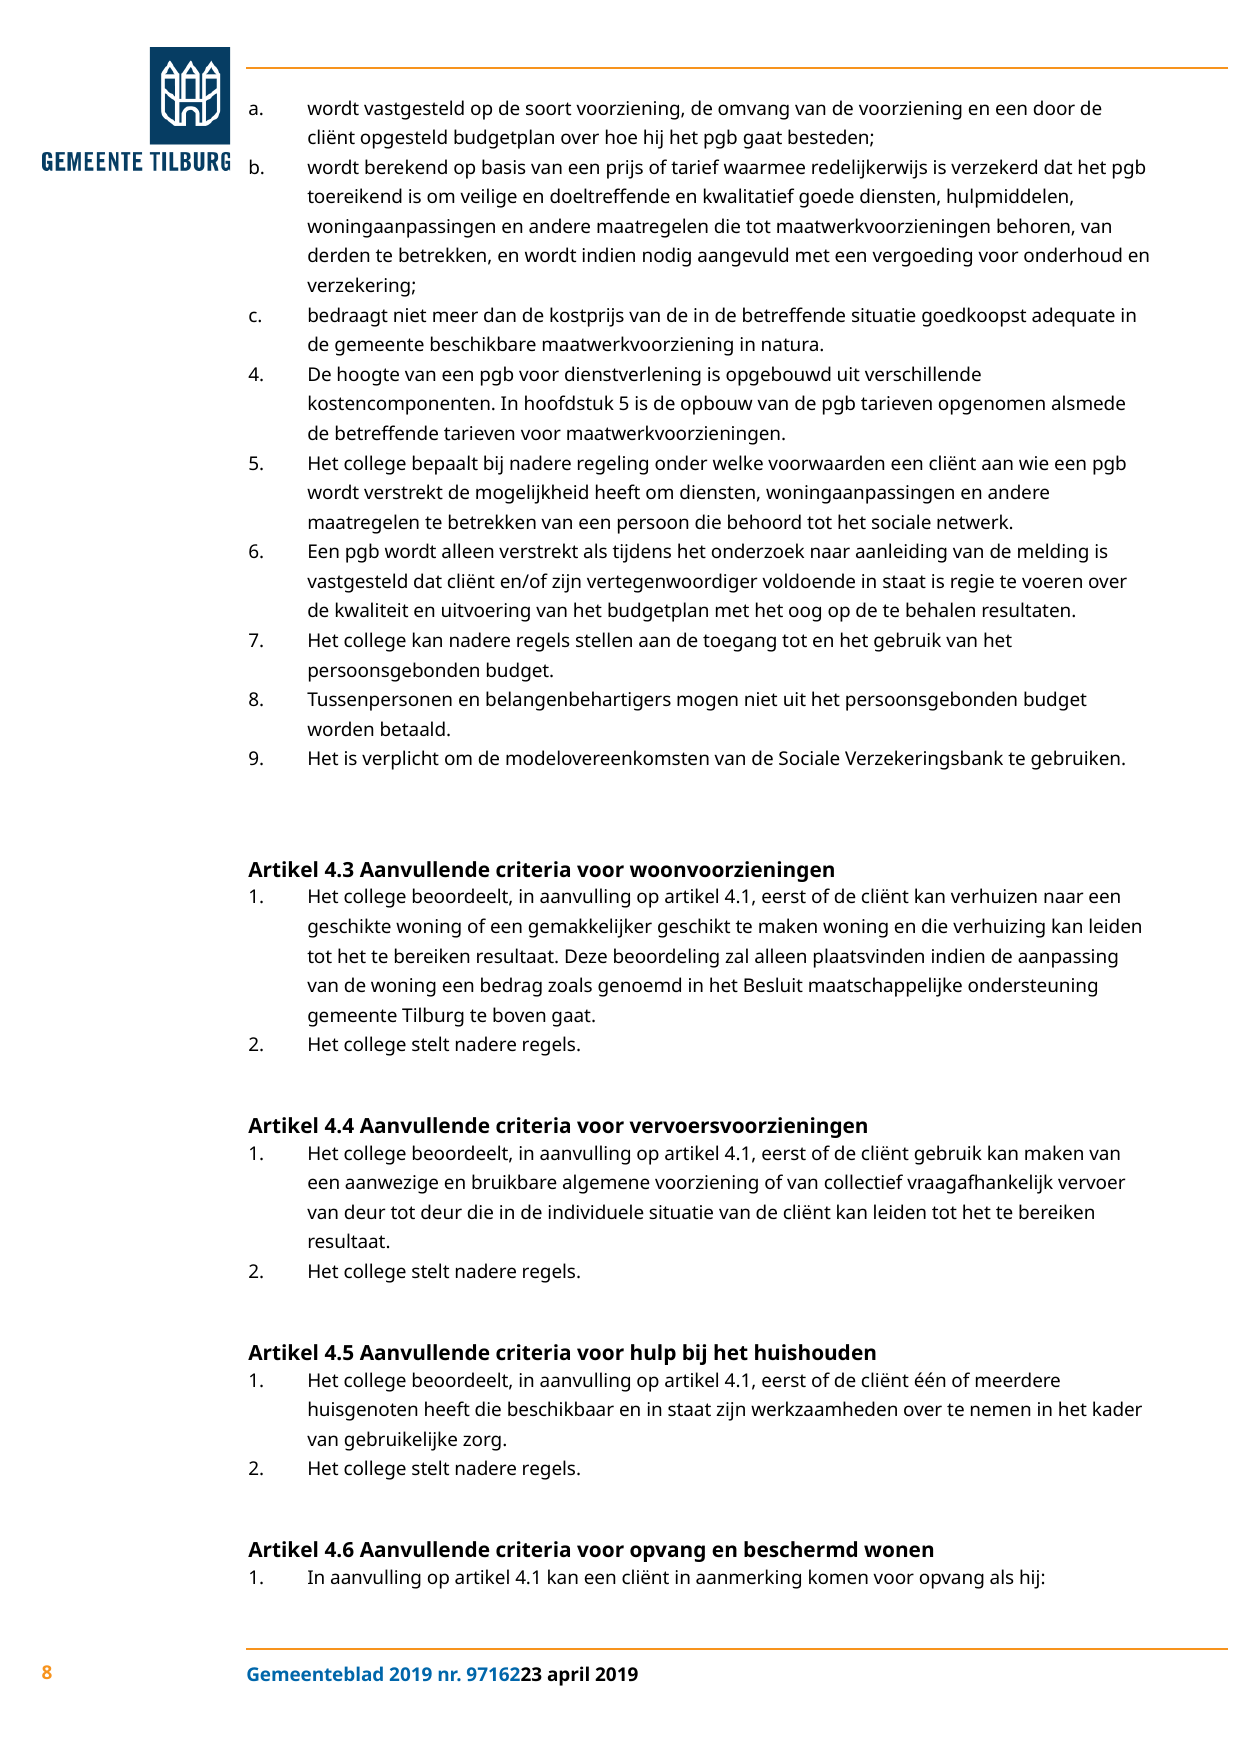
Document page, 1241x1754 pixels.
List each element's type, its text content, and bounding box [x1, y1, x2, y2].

list In aanvulling op artikel 4.1 kan een cliënt in aanmerking komen voor opvang als hij: [248, 1564, 1152, 1590]
list Het college beoordeelt, in aanvulling op artikel 4.1, eerst of de cliënt één of meerdere huisgenoten heeft die beschikbaar en in staat zijn werkzaamheden over te nemen in het kader van gebruikelijke zorg. [248, 1367, 1152, 1452]
text Artikel 4.4 Aanvullende criteria voor vervoersvoorzieningen [248, 1112, 1152, 1140]
list Het college kan nadere regels stellen aan de toegang tot en het gebruik van het persoonsgebonden budget. [248, 627, 1152, 683]
list De hoogte van een pgb voor dienstverlening is opgebouwd uit verschillende kostencomponenten. In hoofdstuk 5 is de opbouw van de pgb tarieven opgenomen alsmede de betreffende tarieven voor maatwerkvoorzieningen. [248, 361, 1152, 446]
list Het college stelt nadere regels. [248, 1456, 1152, 1481]
list Tussenpersonen en belangenbehartigers mogen niet uit het persoonsgebonden budget worden betaald. [248, 686, 1152, 742]
list Het college beoordeelt, in aanvulling op artikel 4.1, eerst of de cliënt gebruik kan maken van een aanwezige en bruikbare algemene voorziening of van collectief vraagafhankelijk vervoer van deur tot deur die in de individuele situatie van de cliënt kan leiden tot het te bereiken resultaat. [248, 1140, 1152, 1254]
text Artikel 4.3 Aanvullende criteria voor woonvoorzieningen [248, 855, 1152, 884]
text Artikel 4.5 Aanvullende criteria voor hulp bij het huishouden [248, 1338, 1152, 1367]
picture [41, 47, 231, 172]
list Het college bepaalt bij nadere regeling onder welke voorwaarden een cliënt aan wie een pgb wordt verstrekt de mogelijkheid heeft om diensten, woningaanpassingen en andere maatregelen te betrekken van een persoon die behoord tot het sociale netwerk. [248, 450, 1152, 535]
list wordt berekend op basis van een prijs of tarief waarmee redelijkerwijs is verzekerd dat het pgb toereikend is om veilige en doeltreffende en kwalitatief goede diensten, hulpmiddelen, woningaanpassingen en andere maatregelen die tot maatwerkvoorzieningen behoren, van derden te betrekken, en wordt indien nodig aangevuld met een vergoeding voor onderhoud en verzekering; [248, 154, 1152, 298]
list bedraagt niet meer dan de kostprijs van de in de betreffende situatie goedkoopst adequate in de gemeente beschikbare maatwerkvoorziening in natura. [248, 302, 1152, 357]
list Het is verplicht om de modelovereenkomsten van de Sociale Verzekeringsbank te gebruiken. [248, 746, 1152, 771]
list Het college beoordeelt, in aanvulling op artikel 4.1, eerst of de cliënt kan verhuizen naar een geschikte woning of een gemakkelijker geschikt te maken woning en die verhuizing kan leiden tot het te bereiken resultaat. Deze beoordeling zal alleen plaatsvinden indien de aanpassing van de woning een bedrag zoals genoemd in het Besluit maatschappelijke ondersteuning gemeente Tilburg te boven gaat. [248, 884, 1152, 1028]
list Het college stelt nadere regels. [248, 1258, 1152, 1284]
list wordt vastgesteld op de soort voorziening, de omvang van de voorziening en een door de cliënt opgesteld budgetplan over hoe hij het pgb gaat besteden; [248, 95, 1152, 150]
text Artikel 4.6 Aanvullende criteria voor opvang en beschermd wonen [248, 1536, 1152, 1564]
list Een pgb wordt alleen verstrekt als tijdens het onderzoek naar aanleiding van de melding is vastgesteld dat cliënt en/of zijn vertegenwoordiger voldoende in staat is regie te voeren over de kwaliteit en uitvoering van het budgetplan met het oog op de te behalen resultaten. [248, 538, 1152, 623]
list Het college stelt nadere regels. [248, 1032, 1152, 1057]
